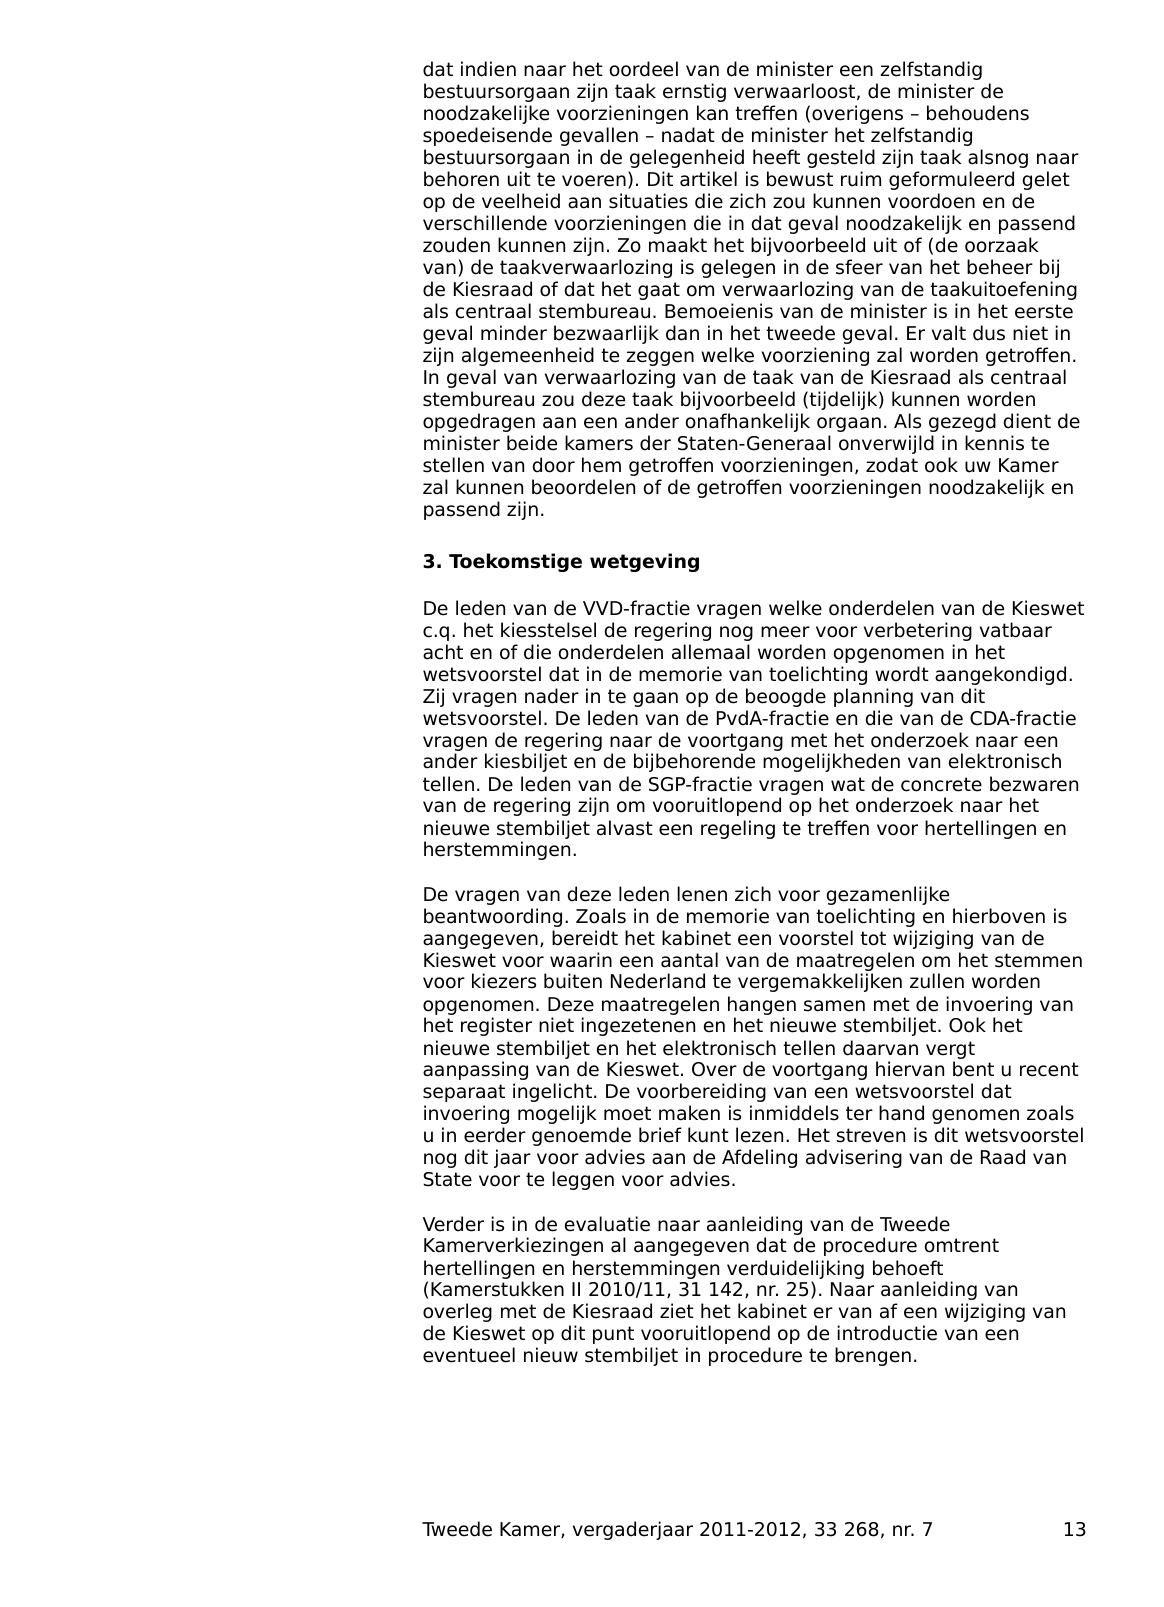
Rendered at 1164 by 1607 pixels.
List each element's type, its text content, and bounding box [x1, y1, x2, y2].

text De vragen van deze leden lenen zich voor gezamenlijke beantwoording. Zoals in de memorie van toelichting en hierboven is aangegeven, bereidt het kabinet een voorstel tot wijziging van de Kieswet voor waarin een aantal van de maatregelen om het stemmen voor kiezers buiten Nederland te vergemakkelijken zullen worden opgenomen. Deze maatregelen hangen samen met de invoering van het register niet ingezetenen en het nieuwe stembiljet. Ook het nieuwe stembiljet en het elektronisch tellen daarvan vergt aanpassing van de Kieswet. Over de voortgang hiervan bent u recent separaat ingelicht. De voorbereiding van een wetsvoorstel dat invoering mogelijk moet maken is inmiddels ter hand genomen zoals u in eerder genoemde brief kunt lezen. Het streven is dit wetsvoorstel nog dit jaar voor advies aan de Afdeling advisering van de Raad van State voor te leggen voor advies. [422, 883, 1087, 1191]
text De leden van de VVD-fractie vragen welke onderdelen van de Kieswet c.q. het kiesstelsel de regering nog meer voor verbetering vatbaar acht en of die onderdelen allemaal worden opgenomen in het wetsvoorstel dat in de memorie van toelichting wordt aangekondigd. Zij vragen nader in te gaan op de beoogde planning van dit wetsvoorstel. De leden van de PvdA-fractie en die van de CDA-fractie vragen de regering naar de voortgang met het onderzoek naar een ander kiesbiljet en de bijbehorende mogelijkheden van elektronisch tellen. De leden van de SGP-fractie vragen wat de concrete bezwaren van de regering zijn om vooruitlopend op het onderzoek naar het nieuwe stembiljet alvast een regeling te treffen voor hertellingen en herstemmingen. [422, 598, 1087, 861]
subtitle 3. Toekomstige wetgeving [422, 551, 1087, 573]
text Verder is in de evaluatie naar aanleiding van de Tweede Kamerverkiezingen al aangegeven dat de procedure omtrent hertellingen en herstemmingen verduidelijking behoeft (Kamerstukken II 2010/11, 31 142, nr. 25). Naar aanleiding van overleg met de Kiesraad ziet het kabinet er van af een wijziging van de Kieswet op dit punt vooruitlopend op de introductie van een eventueel nieuw stembiljet in procedure te brengen. [422, 1213, 1087, 1367]
text dat indien naar het oordeel van de minister een zelfstandig bestuursorgaan zijn taak ernstig verwaarloost, de minister de noodzakelijke voorzieningen kan treffen (overigens – behoudens spoedeisende gevallen – nadat de minister het zelfstandig bestuursorgaan in de gelegenheid heeft gesteld zijn taak alsnog naar behoren uit te voeren). Dit artikel is bewust ruim geformuleerd gelet op de veelheid aan situaties die zich zou kunnen voordoen en de verschillende voorzieningen die in dat geval noodzakelijk en passend zouden kunnen zijn. Zo maakt het bijvoorbeeld uit of (de oorzaak van) de taakverwaarlozing is gelegen in de sfeer van het beheer bij de Kiesraad of dat het gaat om verwaarlozing van de taakuitoefening als centraal stembureau. Bemoeienis van de minister is in het eerste geval minder bezwaarlijk dan in het tweede geval. Er valt dus niet in zijn algemeenheid te zeggen welke voorziening zal worden getroffen. In geval van verwaarlozing van de taak van de Kiesraad als centraal stembureau zou deze taak bijvoorbeeld (tijdelijk) kunnen worden opgedragen aan een ander onafhankelijk orgaan. Als gezegd dient de minister beide kamers der Staten-Generaal onverwijld in kennis te stellen van door hem getroffen voorzieningen, zodat ook uw Kamer zal kunnen beoordelen of de getroffen voorzieningen noodzakelijk en passend zijn. [422, 59, 1087, 521]
